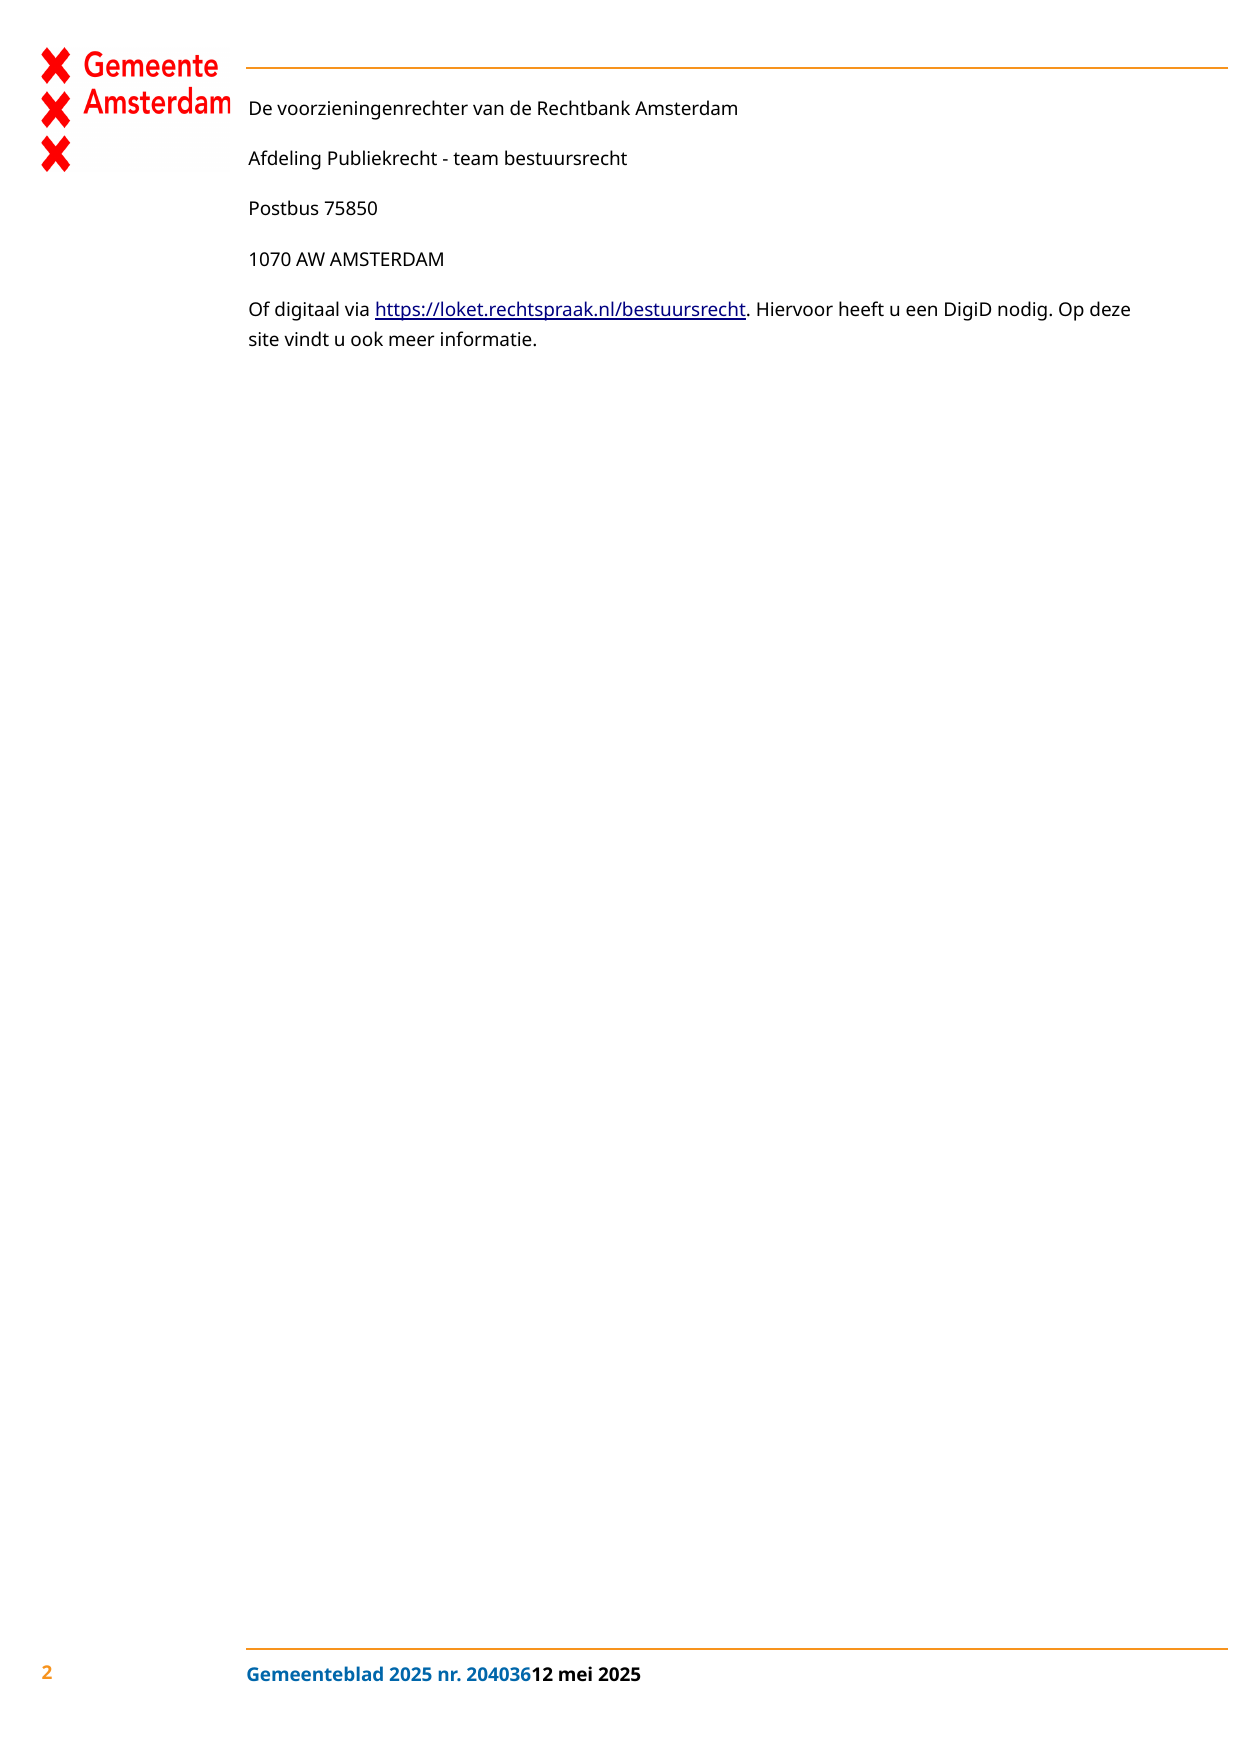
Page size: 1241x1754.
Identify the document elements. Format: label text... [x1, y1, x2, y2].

text Afdeling Publiekrecht - team bestuursrecht [248, 145, 1152, 171]
picture [41, 47, 231, 172]
text 1070 AW AMSTERDAM [248, 246, 1152, 272]
text De voorzieningenrechter van de Rechtbank Amsterdam [248, 95, 1152, 121]
text Of digitaal via https://loket.rechtspraak.nl/bestuursrecht. Hiervoor heeft u een DigiD nodig. Op deze site vindt u ook meer informatie. [248, 296, 1152, 352]
text Postbus 75850 [248, 196, 1152, 221]
